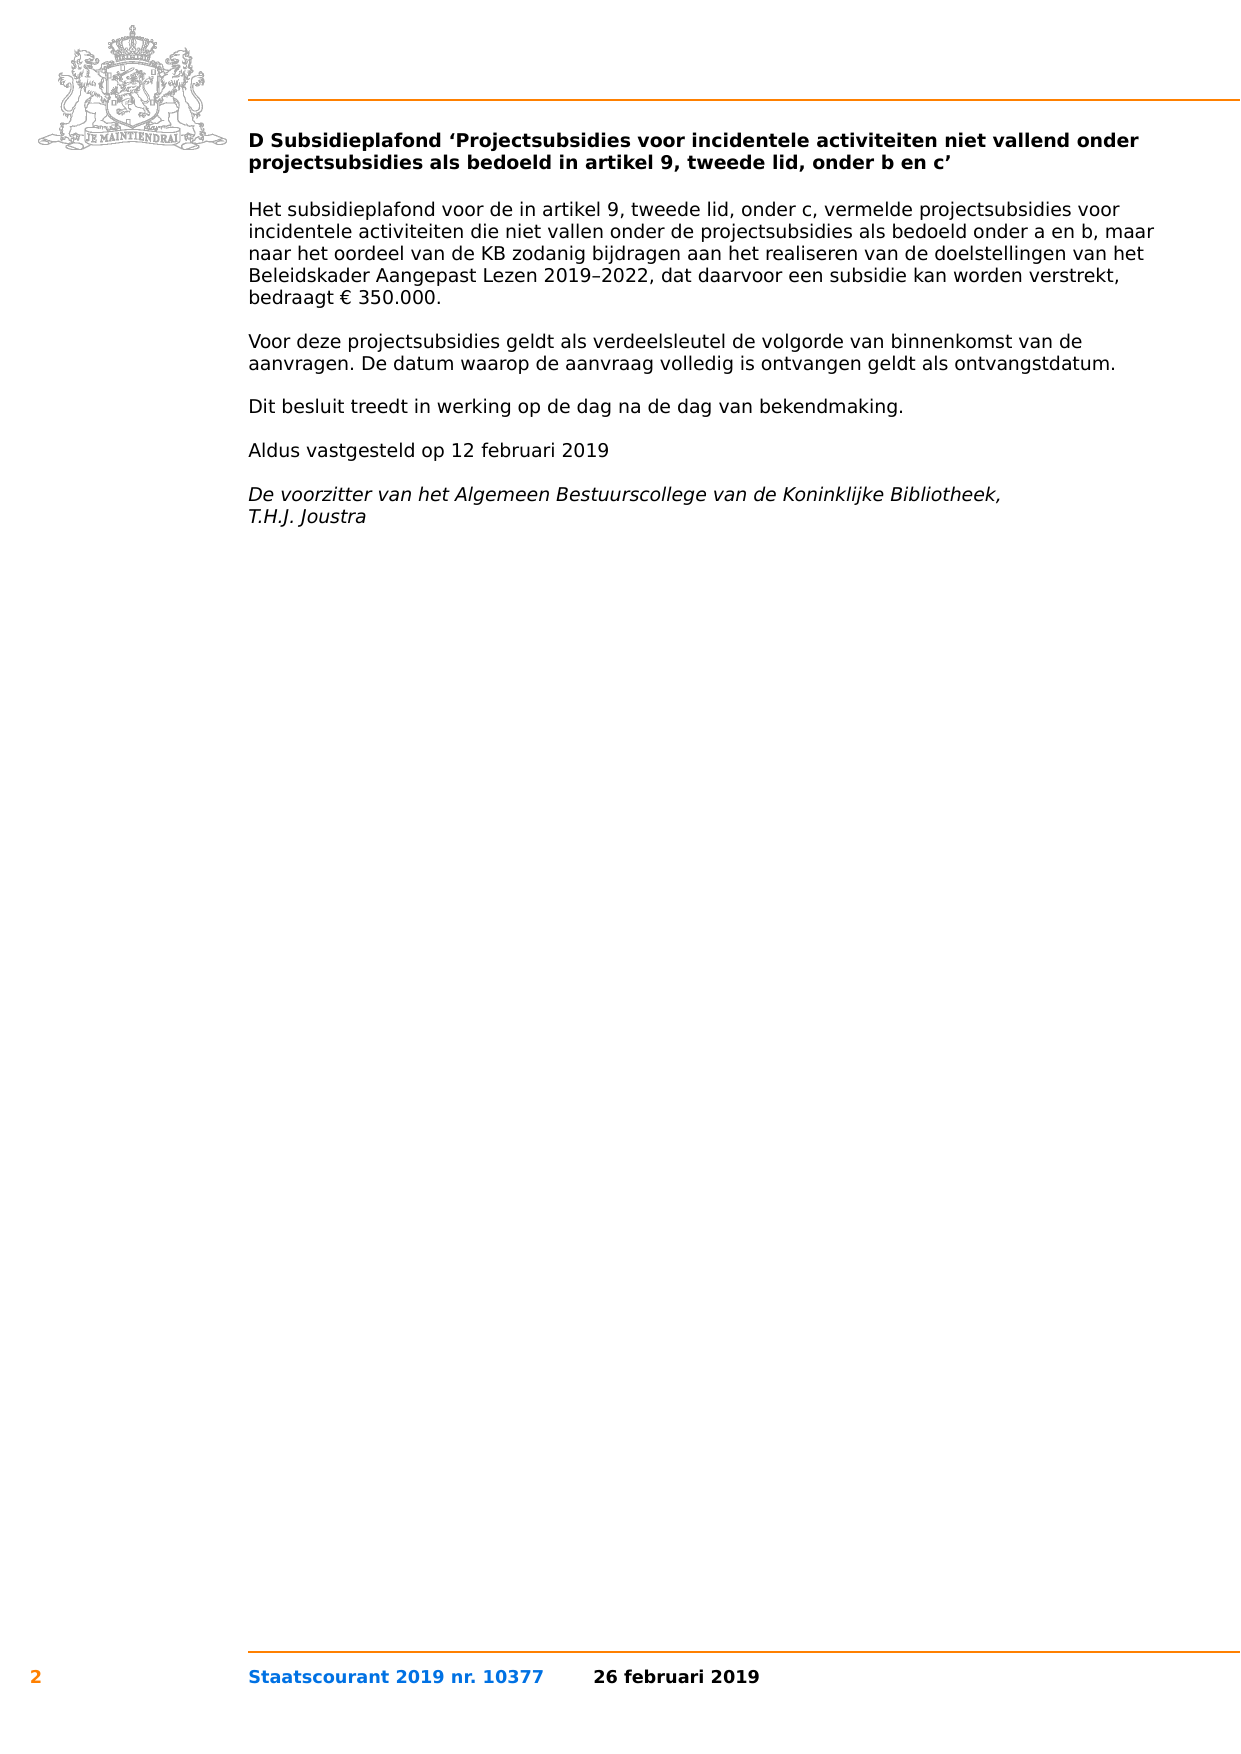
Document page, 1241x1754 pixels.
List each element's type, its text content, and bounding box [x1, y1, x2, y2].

text Voor deze projectsubsidies geldt als verdeelsleutel de volgorde van binnenkomst van de aanvragen. De datum waarop de aanvraag volledig is ontvangen geldt als ontvangstdatum. [248, 331, 1163, 374]
text Aldus vastgesteld op 12 februari 2019 [248, 440, 1163, 462]
subtitle D Subsidieplafond ‘Projectsubsidies voor incidentele activiteiten niet vallend onder projectsubsidies als bedoeld in artikel 9, tweede lid, onder b en c’ [248, 130, 1163, 174]
picture [38, 25, 227, 150]
text Dit besluit treedt in werking op de dag na de dag van bekendmaking. [248, 396, 1163, 418]
text De voorzitter van het Algemeen Bestuurscollege van de Koninklijke Bibliotheek, T.H.J. Joustra [248, 484, 1163, 528]
text Het subsidieplafond voor de in artikel 9, tweede lid, onder c, vermelde projectsubsidies voor incidentele activiteiten die niet vallen onder de projectsubsidies als bedoeld onder a en b, maar naar het oordeel van de KB zodanig bijdragen aan het realiseren van de doelstellingen van het Beleidskader Aangepast Lezen 2019–2022, dat daarvoor een subsidie kan worden verstrekt, bedraagt € 350.000. [248, 199, 1163, 309]
